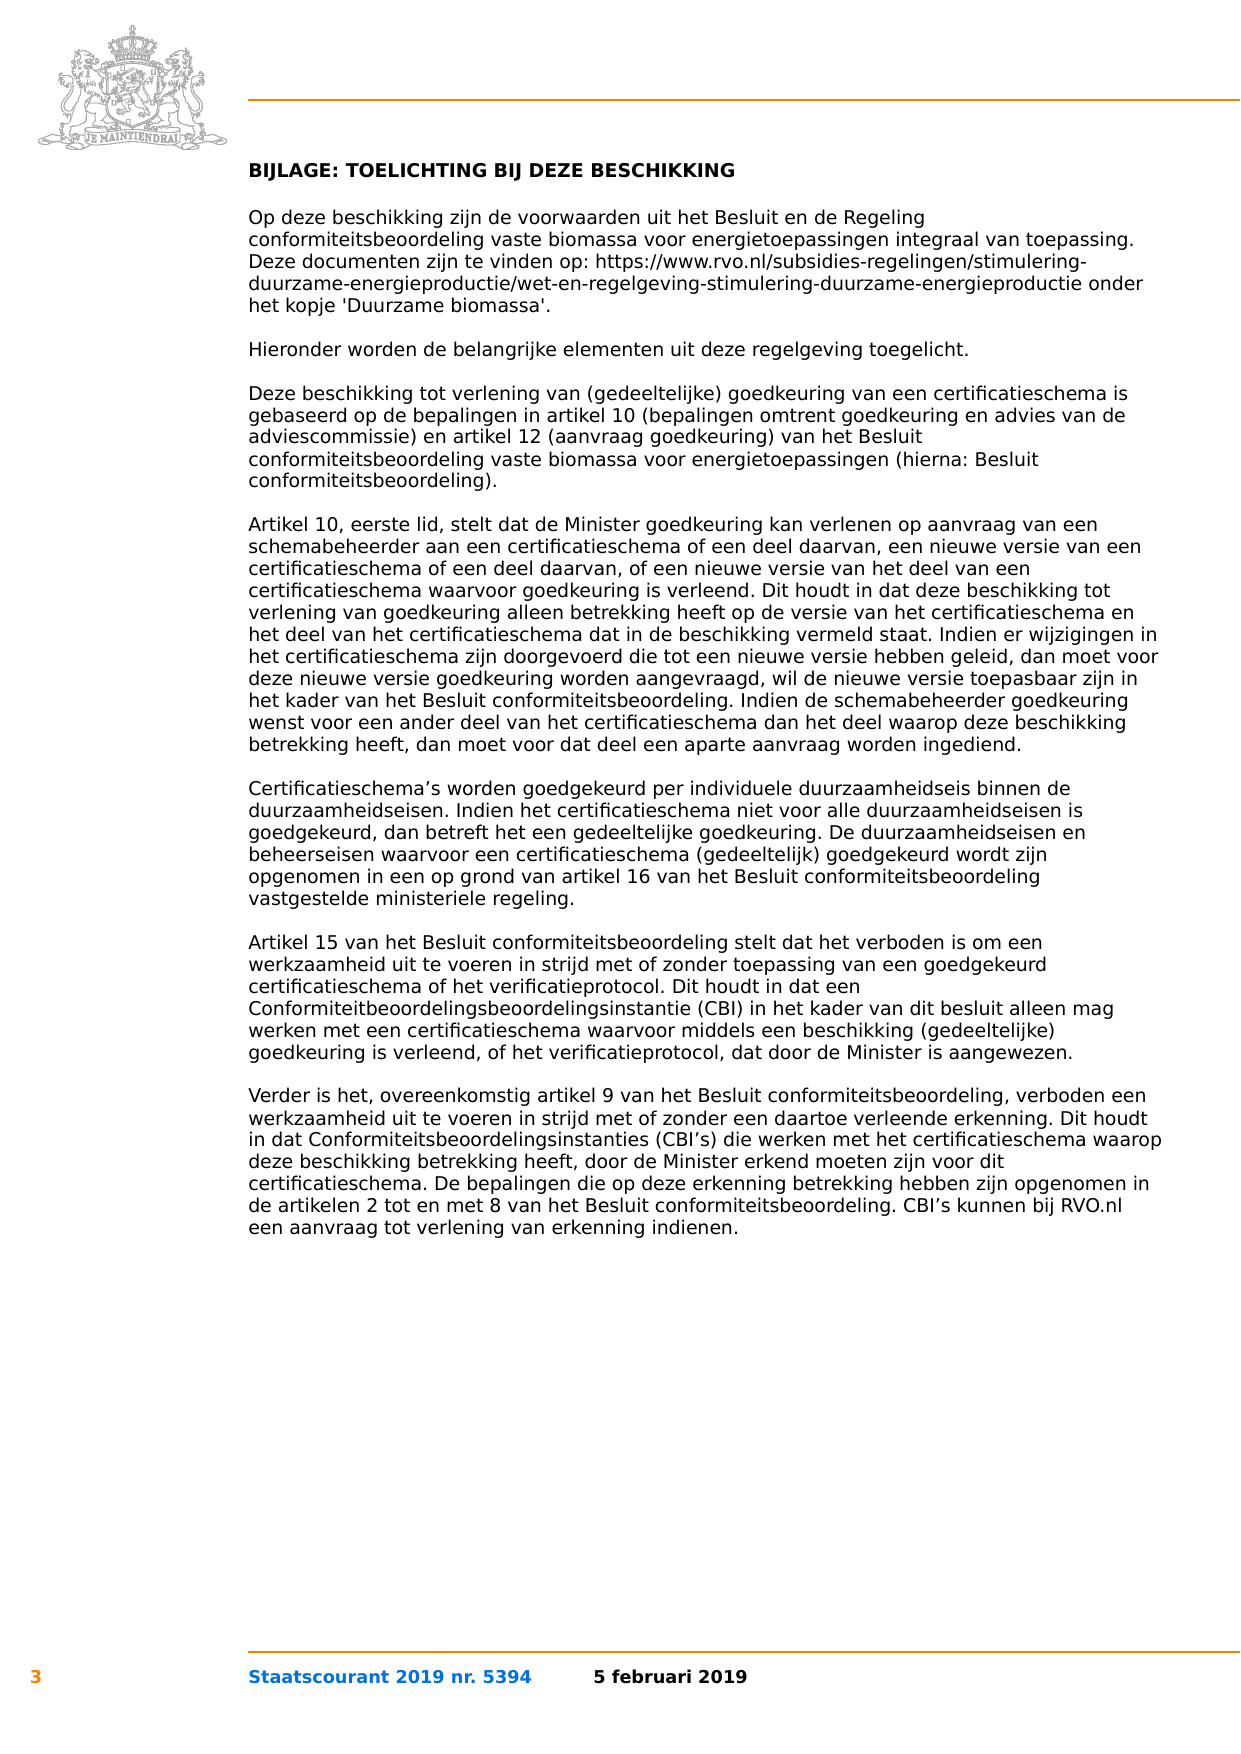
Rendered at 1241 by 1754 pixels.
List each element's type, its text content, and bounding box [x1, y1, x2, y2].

text Hieronder worden de belangrijke elementen uit deze regelgeving toegelicht. [248, 339, 1163, 361]
text Certificatieschema’s worden goedgekeurd per individuele duurzaamheidseis binnen de duurzaamheidseisen. Indien het certificatieschema niet voor alle duurzaamheidseisen is goedgekeurd, dan betreft het een gedeeltelijke goedkeuring. De duurzaamheidseisen en beheerseisen waarvoor een certificatieschema (gedeeltelijk) goedgekeurd wordt zijn opgenomen in een op grond van artikel 16 van het Besluit conformiteitsbeoordeling vastgestelde ministeriele regeling. [248, 778, 1163, 910]
text Artikel 15 van het Besluit conformiteitsbeoordeling stelt dat het verboden is om een werkzaamheid uit te voeren in strijd met of zonder toepassing van een goedgekeurd certificatieschema of het verificatieprotocol. Dit houdt in dat een Conformiteitbeoordelingsbeoordelingsinstantie (CBI) in het kader van dit besluit alleen mag werken met een certificatieschema waarvoor middels een beschikking (gedeeltelijke) goedkeuring is verleend, of het verificatieprotocol, dat door de Minister is aangewezen. [248, 932, 1163, 1063]
picture [38, 25, 227, 150]
text Verder is het, overeenkomstig artikel 9 van het Besluit conformiteitsbeoordeling, verboden een werkzaamheid uit te voeren in strijd met of zonder een daartoe verleende erkenning. Dit houdt in dat Conformiteitsbeoordelingsinstanties (CBI’s) die werken met het certificatieschema waarop deze beschikking betrekking heeft, door de Minister erkend moeten zijn voor dit certificatieschema. De bepalingen die op deze erkenning betrekking hebben zijn opgenomen in de artikelen 2 tot en met 8 van het Besluit conformiteitsbeoordeling. CBI’s kunnen bij RVO.nl een aanvraag tot verlening van erkenning indienen. [248, 1085, 1163, 1239]
subtitle BIJLAGE: TOELICHTING BIJ DEZE BESCHIKKING [248, 160, 1163, 182]
text Deze beschikking tot verlening van (gedeeltelijke) goedkeuring van een certificatieschema is gebaseerd op de bepalingen in artikel 10 (bepalingen omtrent goedkeuring en advies van de adviescommissie) en artikel 12 (aanvraag goedkeuring) van het Besluit conformiteitsbeoordeling vaste biomassa voor energietoepassingen (hierna: Besluit conformiteitsbeoordeling). [248, 382, 1163, 492]
text Op deze beschikking zijn de voorwaarden uit het Besluit en de Regeling conformiteitsbeoordeling vaste biomassa voor energietoepassingen integraal van toepassing. Deze documenten zijn te vinden op: https://www.rvo.nl/subsidies-regelingen/stimulering-duurzame-energieproductie/wet-en-regelgeving-stimulering-duurzame-energieproductie onder het kopje 'Duurzame biomassa'. [248, 207, 1163, 317]
text Artikel 10, eerste lid, stelt dat de Minister goedkeuring kan verlenen op aanvraag van een schemabeheerder aan een certificatieschema of een deel daarvan, een nieuwe versie van een certificatieschema of een deel daarvan, of een nieuwe versie van het deel van een certificatieschema waarvoor goedkeuring is verleend. Dit houdt in dat deze beschikking tot verlening van goedkeuring alleen betrekking heeft op de versie van het certificatieschema en het deel van het certificatieschema dat in de beschikking vermeld staat. Indien er wijzigingen in het certificatieschema zijn doorgevoerd die tot een nieuwe versie hebben geleid, dan moet voor deze nieuwe versie goedkeuring worden aangevraagd, wil de nieuwe versie toepasbaar zijn in het kader van het Besluit conformiteitsbeoordeling. Indien de schemabeheerder goedkeuring wenst voor een ander deel van het certificatieschema dan het deel waarop deze beschikking betrekking heeft, dan moet voor dat deel een aparte aanvraag worden ingediend. [248, 514, 1163, 756]
